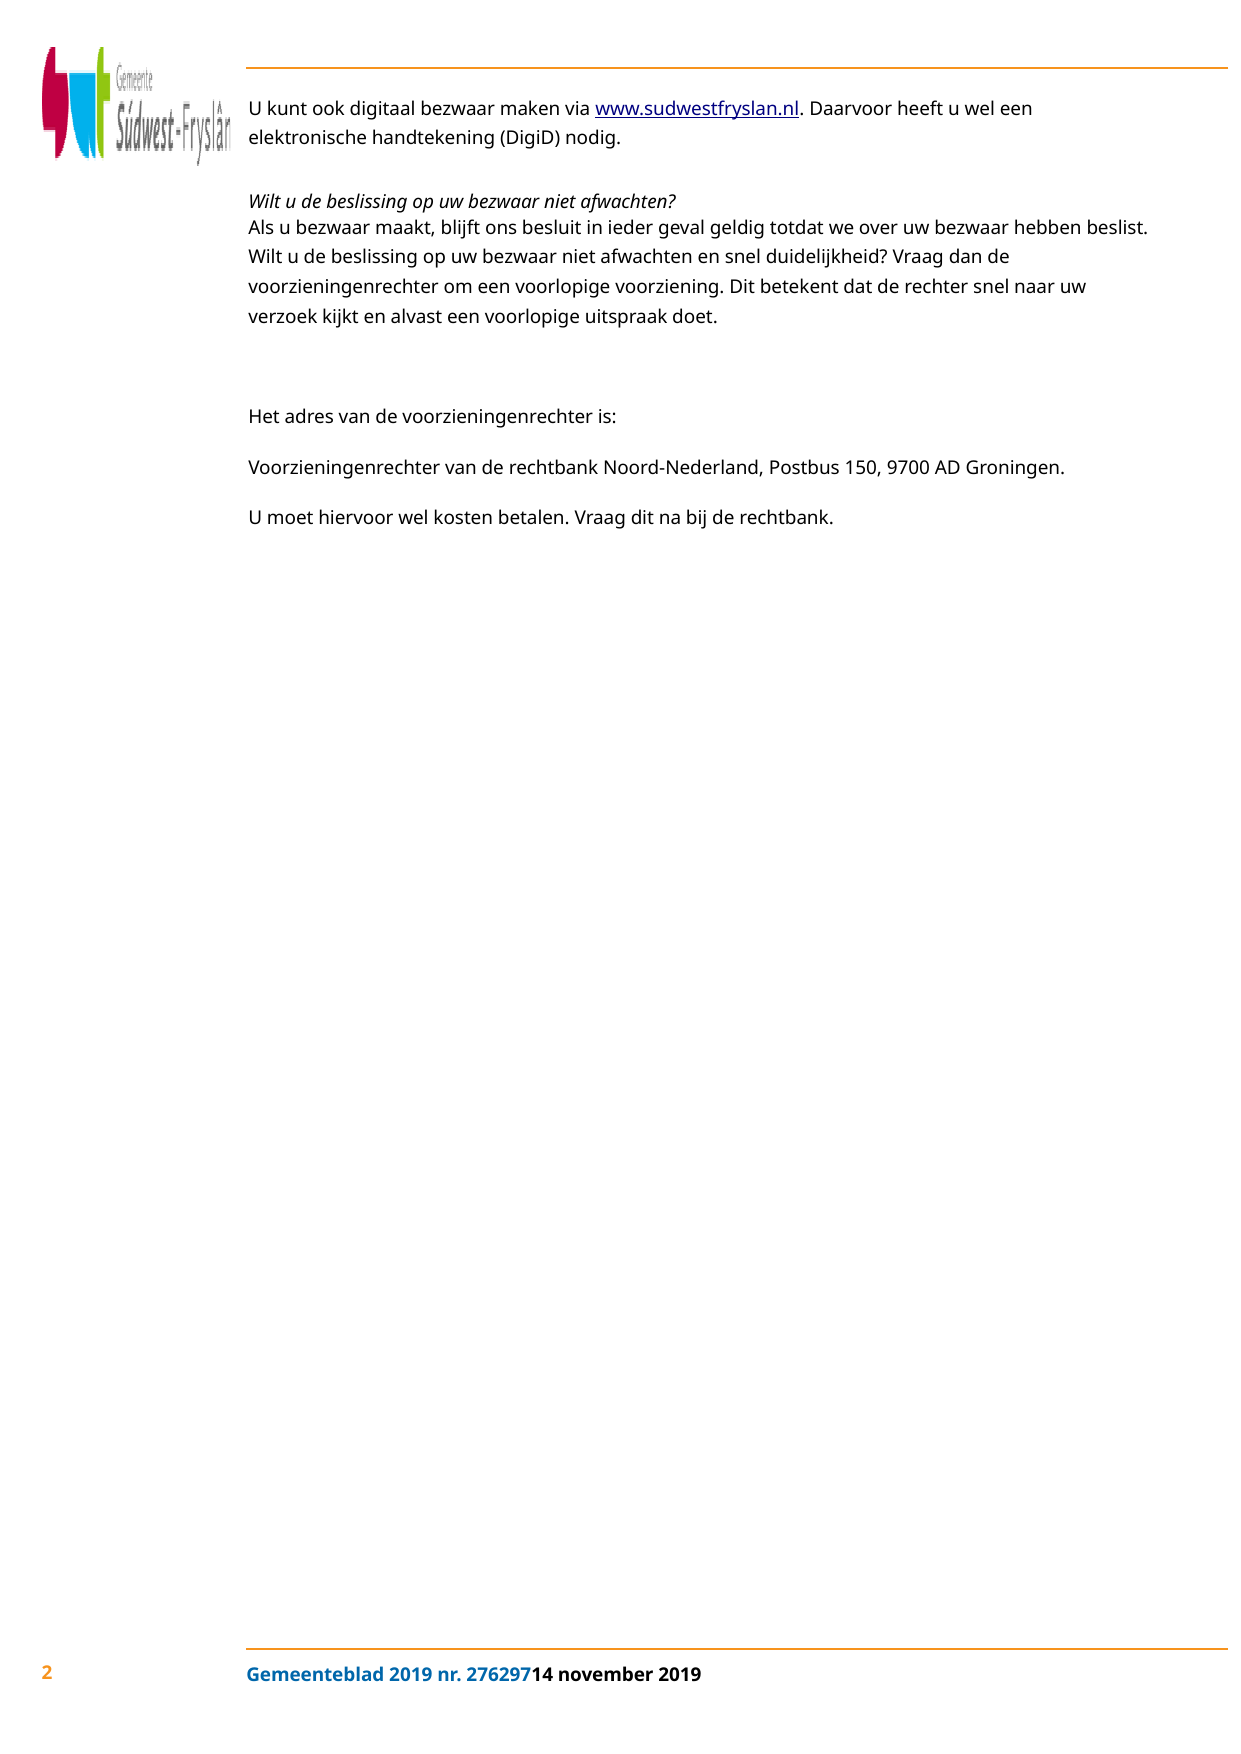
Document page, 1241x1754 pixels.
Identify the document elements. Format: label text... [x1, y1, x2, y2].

text Als u bezwaar maakt, blijft ons besluit in ieder geval geldig totdat we over uw bezwaar hebben beslist. Wilt u de beslissing op uw bezwaar niet afwachten en snel duidelijkheid? Vraag dan de voorzieningenrechter om een voorlopige voorziening. Dit betekent dat de rechter snel naar uw verzoek kijkt en alvast een voorlopige uitspraak doet. [248, 214, 1152, 328]
text U kunt ook digitaal bezwaar maken via www.sudwestfryslan.nl. Daarvoor heeft u wel een elektronische handtekening (DigiD) nodig. [248, 95, 1152, 150]
text Het adres van de voorzieningenrechter is: [248, 404, 1152, 429]
text U moet hiervoor wel kosten betalen. Vraag dit na bij de rechtbank. [248, 504, 1152, 530]
picture [41, 47, 231, 172]
text Wilt u de beslissing op uw bezwaar niet afwachten? [248, 188, 1152, 214]
text Voorzieningenrechter van de rechtbank Noord-Nederland, Postbus 150, 9700 AD Groningen. [248, 454, 1152, 480]
